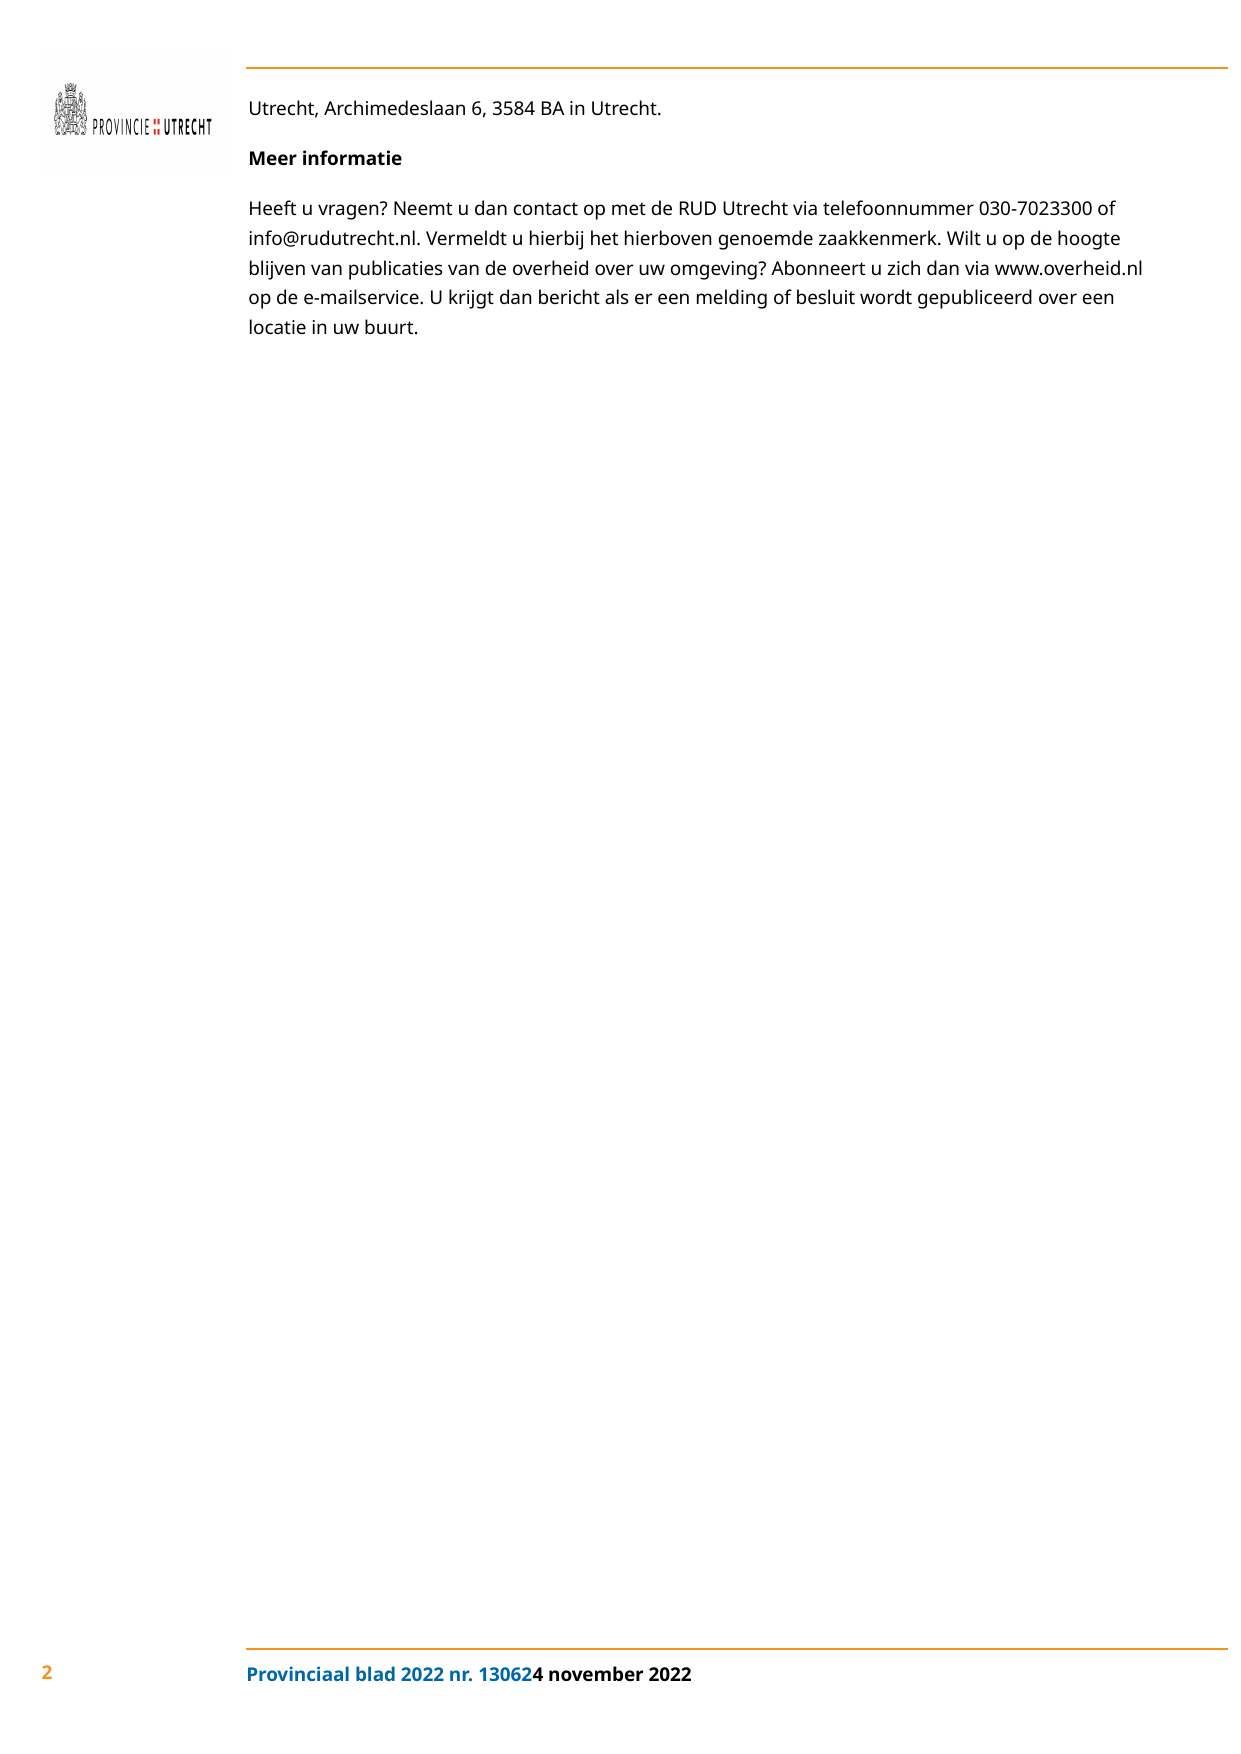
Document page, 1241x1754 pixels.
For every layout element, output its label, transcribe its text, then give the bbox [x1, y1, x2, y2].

text Meer informatie [248, 145, 1152, 171]
text Heeft u vragen? Neemt u dan contact op met de RUD Utrecht via telefoonnummer 030-7023300 of info@rudutrecht.nl. Vermeldt u hierbij het hierboven genoemde zaakkenmerk. Wilt u op de hoogte blijven van publicaties van de overheid over uw omgeving? Abonneert u zich dan via www.overheid.nl op de e-mailservice. U krijgt dan bericht als er een melding of besluit wordt gepubliceerd over een locatie in uw buurt. [248, 196, 1152, 340]
text Utrecht, Archimedeslaan 6, 3584 BA in Utrecht. [248, 95, 1152, 121]
picture [41, 47, 231, 172]
